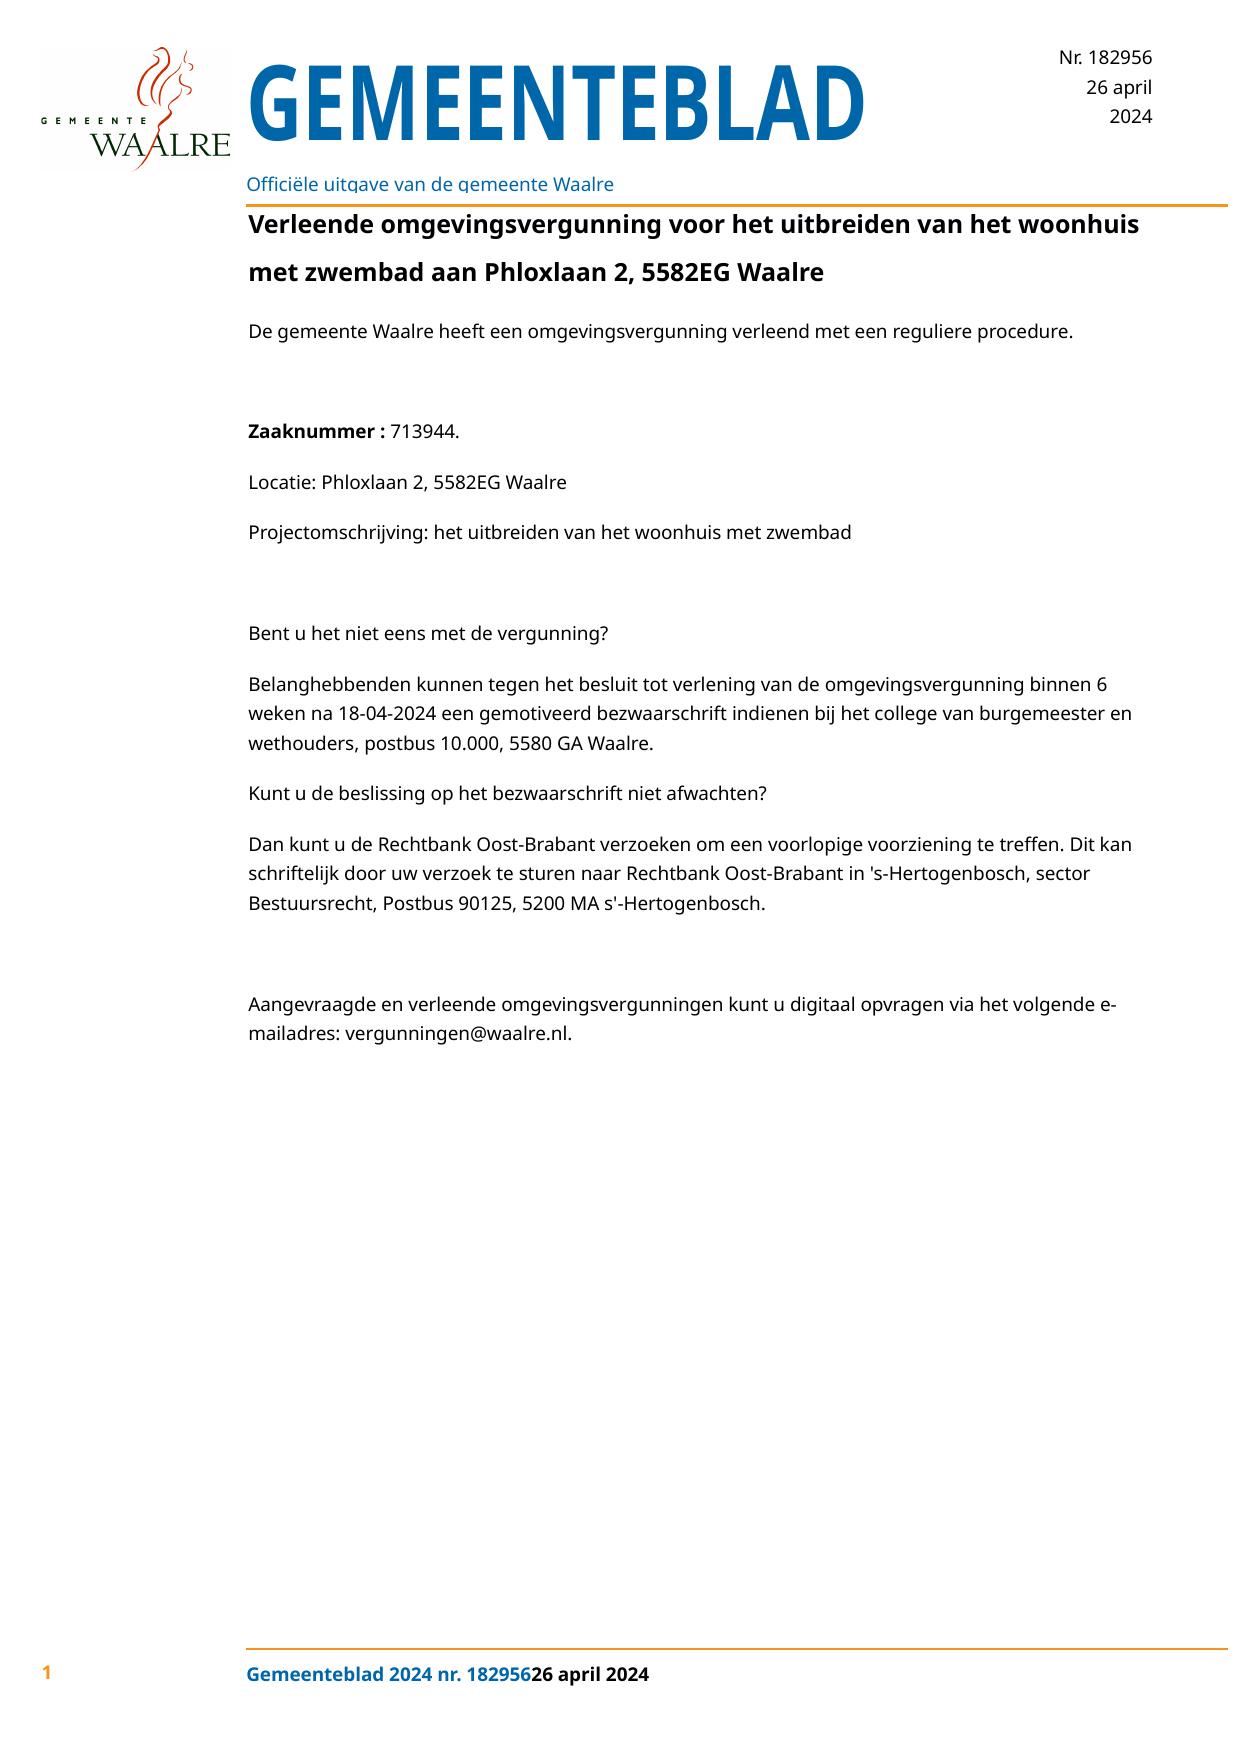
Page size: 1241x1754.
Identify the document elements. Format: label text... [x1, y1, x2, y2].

text Locatie: Phloxlaan 2, 5582EG Waalre [248, 469, 1152, 495]
text Zaaknummer : 713944. [248, 419, 1152, 444]
text Aangevraagde en verleende omgevingsvergunningen kunt u digitaal opvragen via het volgende e-mailadres: vergunningen@waalre.nl. [248, 991, 1152, 1046]
text Projectomschrijving: het uitbreiden van het woonhuis met zwembad [248, 519, 1152, 545]
text Bent u het niet eens met de vergunning? [248, 620, 1152, 646]
text De gemeente Waalre heeft een omgevingsvergunning verleend met een reguliere procedure. [248, 318, 1152, 344]
text Verleende omgevingsvergunning voor het uitbreiden van het woonhuis met zwembad aan Phloxlaan 2, 5582EG Waalre [248, 207, 1152, 288]
text Belanghebbenden kunnen tegen het besluit tot verlening van de omgevingsvergunning binnen 6 weken na 18-04-2024 een gemotiveerd bezwaarschrift indienen bij het college van burgemeester en wethouders, postbus 10.000, 5580 GA Waalre. [248, 671, 1152, 756]
text Kunt u de beslissing op het bezwaarschrift niet afwachten? [248, 780, 1152, 806]
text Dan kunt u de Rechtbank Oost-Brabant verzoeken om een voorlopige voorziening te treffen. Dit kan schriftelijk door uw verzoek te sturen naar Rechtbank Oost-Brabant in 's-Hertogenbosch, sector Bestuursrecht, Postbus 90125, 5200 MA s'-Hertogenbosch. [248, 831, 1152, 916]
picture [41, 47, 231, 172]
